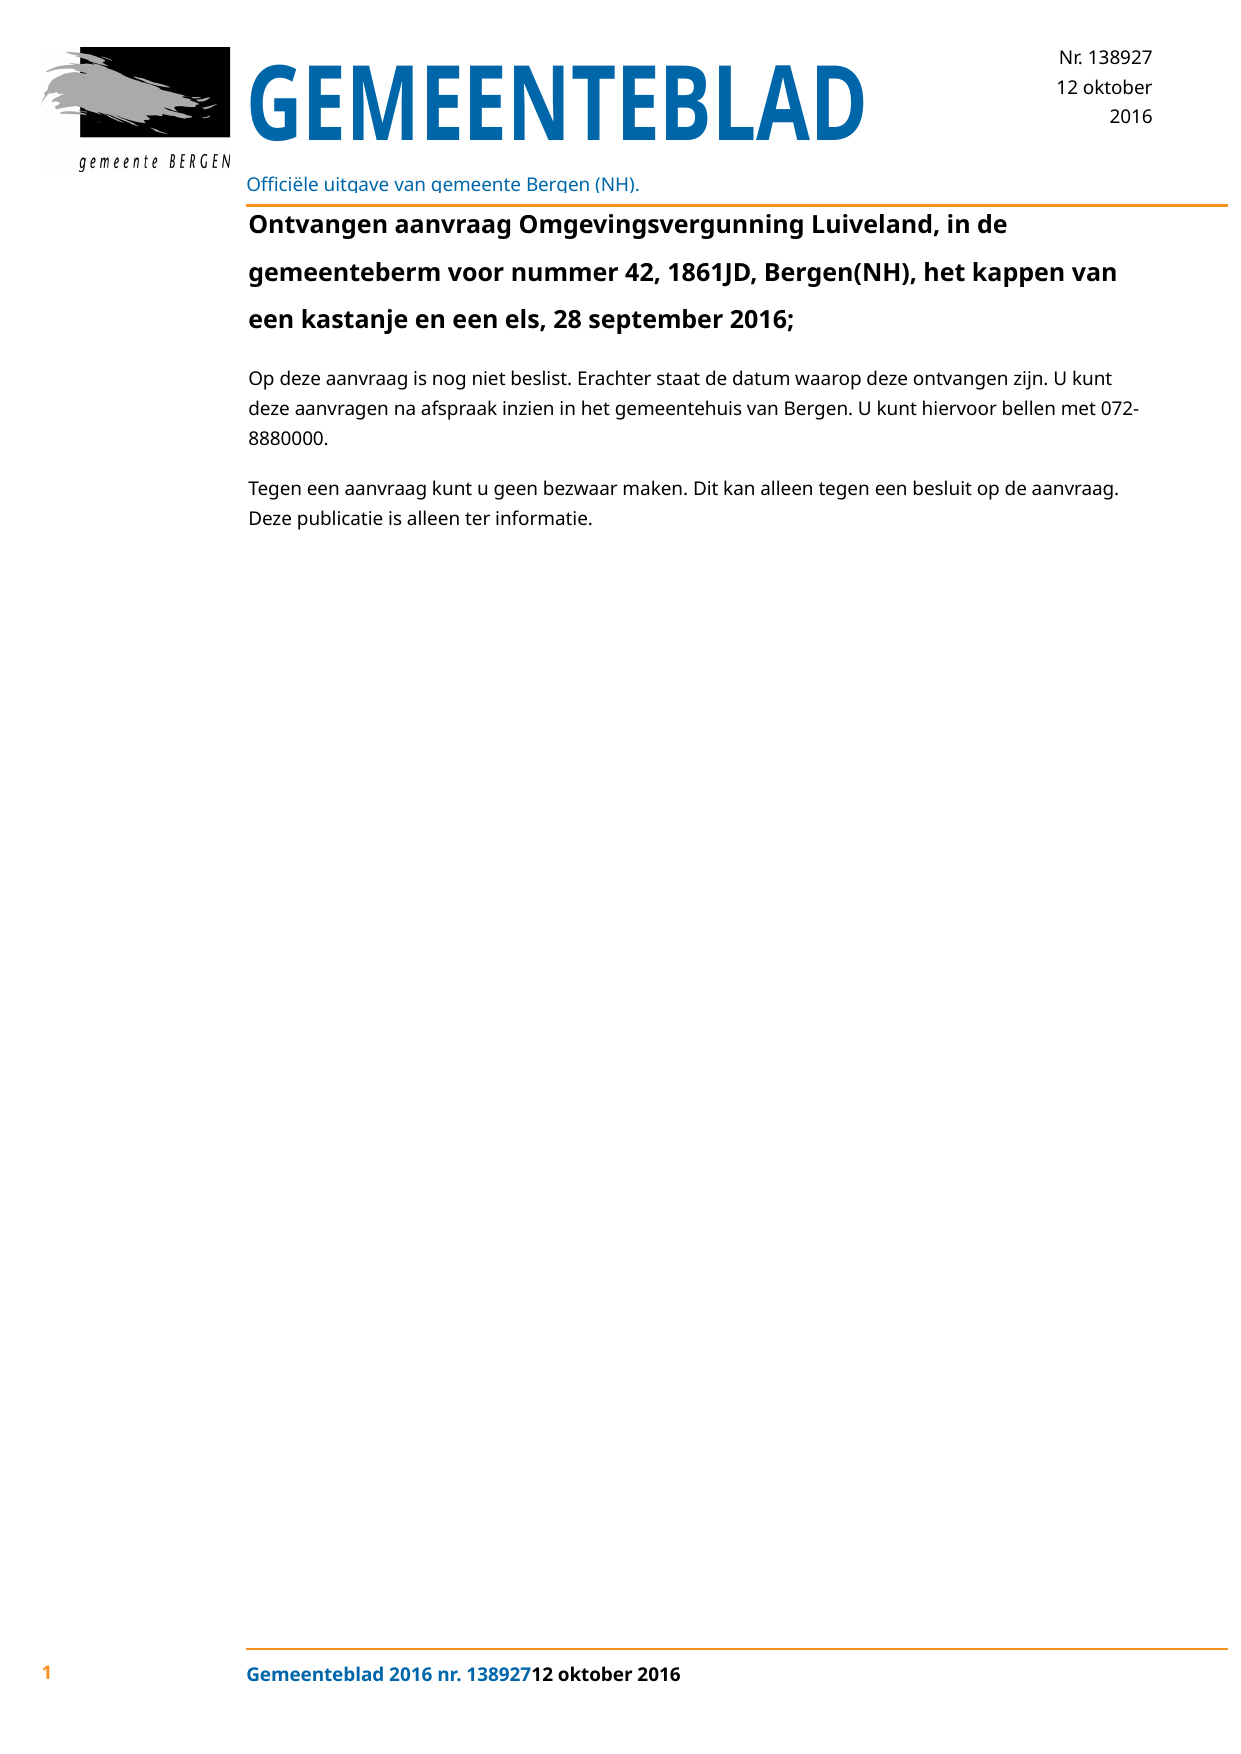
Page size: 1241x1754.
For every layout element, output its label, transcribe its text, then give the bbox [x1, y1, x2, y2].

picture [41, 47, 231, 172]
text Ontvangen aanvraag Omgevingsvergunning Luiveland, in de gemeenteberm voor nummer 42, 1861JD, Bergen(NH), het kappen van een kastanje en een els, 28 september 2016; [248, 207, 1152, 336]
text Op deze aanvraag is nog niet beslist. Erachter staat de datum waarop deze ontvangen zijn. U kunt deze aanvragen na afspraak inzien in het gemeentehuis van Bergen. U kunt hiervoor bellen met 072-8880000. [248, 366, 1152, 450]
text Tegen een aanvraag kunt u geen bezwaar maken. Dit kan alleen tegen een besluit op de aanvraag. Deze publicatie is alleen ter informatie. [248, 475, 1152, 530]
